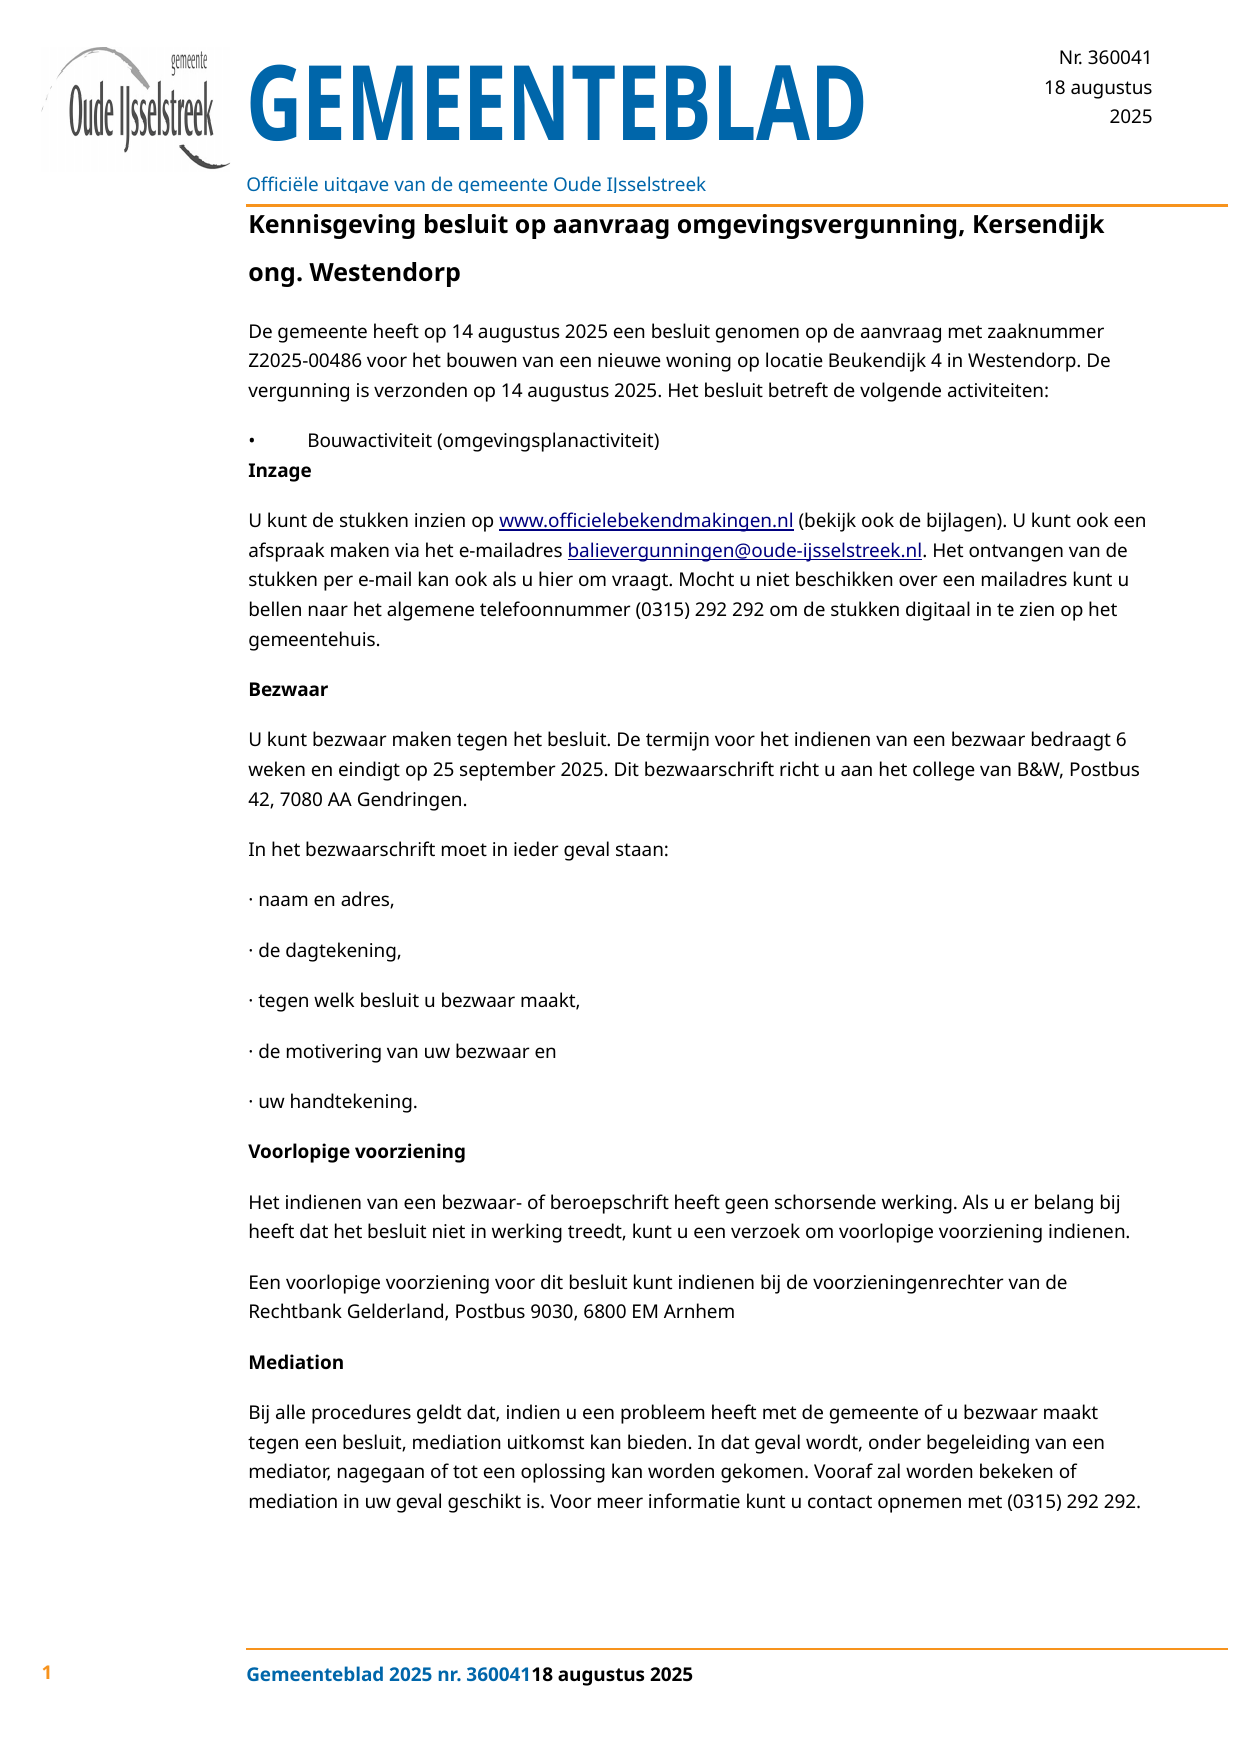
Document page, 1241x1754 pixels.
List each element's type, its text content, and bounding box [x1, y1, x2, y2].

text · naam en adres, [248, 887, 1152, 912]
text Een voorlopige voorziening voor dit besluit kunt indienen bij de voorzieningenrechter van de Rechtbank Gelderland, Postbus 9030, 6800 EM Arnhem [248, 1269, 1152, 1324]
text Bij alle procedures geldt dat, indien u een probleem heeft met de gemeente of u bezwaar maakt tegen een besluit, mediation uitkomst kan bieden. In dat geval wordt, onder begeleiding van een mediator, nagegaan of tot een oplossing kan worden gekomen. Vooraf zal worden bekeken of mediation in uw geval geschikt is. Voor meer informatie kunt u contact opnemen met (0315) 292 292. [248, 1399, 1152, 1514]
text · uw handtekening. [248, 1088, 1152, 1114]
picture [41, 47, 231, 172]
text Kennisgeving besluit op aanvraag omgevingsvergunning, Kersendijk ong. Westendorp [248, 207, 1152, 288]
text Voorlopige voorziening [248, 1139, 1152, 1164]
text De gemeente heeft op 14 augustus 2025 een besluit genomen op de aanvraag met zaaknummer Z2025-00486 voor het bouwen van een nieuwe woning op locatie Beukendijk 4 in Westendorp. De vergunning is verzonden op 14 augustus 2025. Het besluit betreft de volgende activiteiten: [248, 318, 1152, 403]
text U kunt bezwaar maken tegen het besluit. De termijn voor het indienen van een bezwaar bedraagt 6 weken en eindigt op 25 september 2025. Dit bezwaarschrift richt u aan het college van B&W, Postbus 42, 7080 AA Gendringen. [248, 727, 1152, 812]
text · tegen welk besluit u bezwaar maakt, [248, 987, 1152, 1013]
text U kunt de stukken inzien op www.officielebekendmakingen.nl (bekijk ook de bijlagen). U kunt ook een afspraak maken via het e-mailadres balievergunningen@oude-ijsselstreek.nl. Het ontvangen van de stukken per e-mail kan ook als u hier om vraagt. Mocht u niet beschikken over een mailadres kunt u bellen naar het algemene telefoonnummer (0315) 292 292 om de stukken digitaal in te zien op het gemeentehuis. [248, 507, 1152, 652]
list Bouwactiviteit (omgevingsplanactiviteit) [248, 427, 1152, 453]
text Bezwaar [248, 676, 1152, 702]
text · de dagtekening, [248, 937, 1152, 963]
text Mediation [248, 1349, 1152, 1375]
text In het bezwaarschrift moet in ieder geval staan: [248, 836, 1152, 862]
text · de motivering van uw bezwaar en [248, 1038, 1152, 1064]
text Inzage [248, 457, 1152, 483]
text Het indienen van een bezwaar- of beroepschrift heeft geen schorsende werking. Als u er belang bij heeft dat het besluit niet in werking treedt, kunt u een verzoek om voorlopige voorziening indienen. [248, 1189, 1152, 1244]
